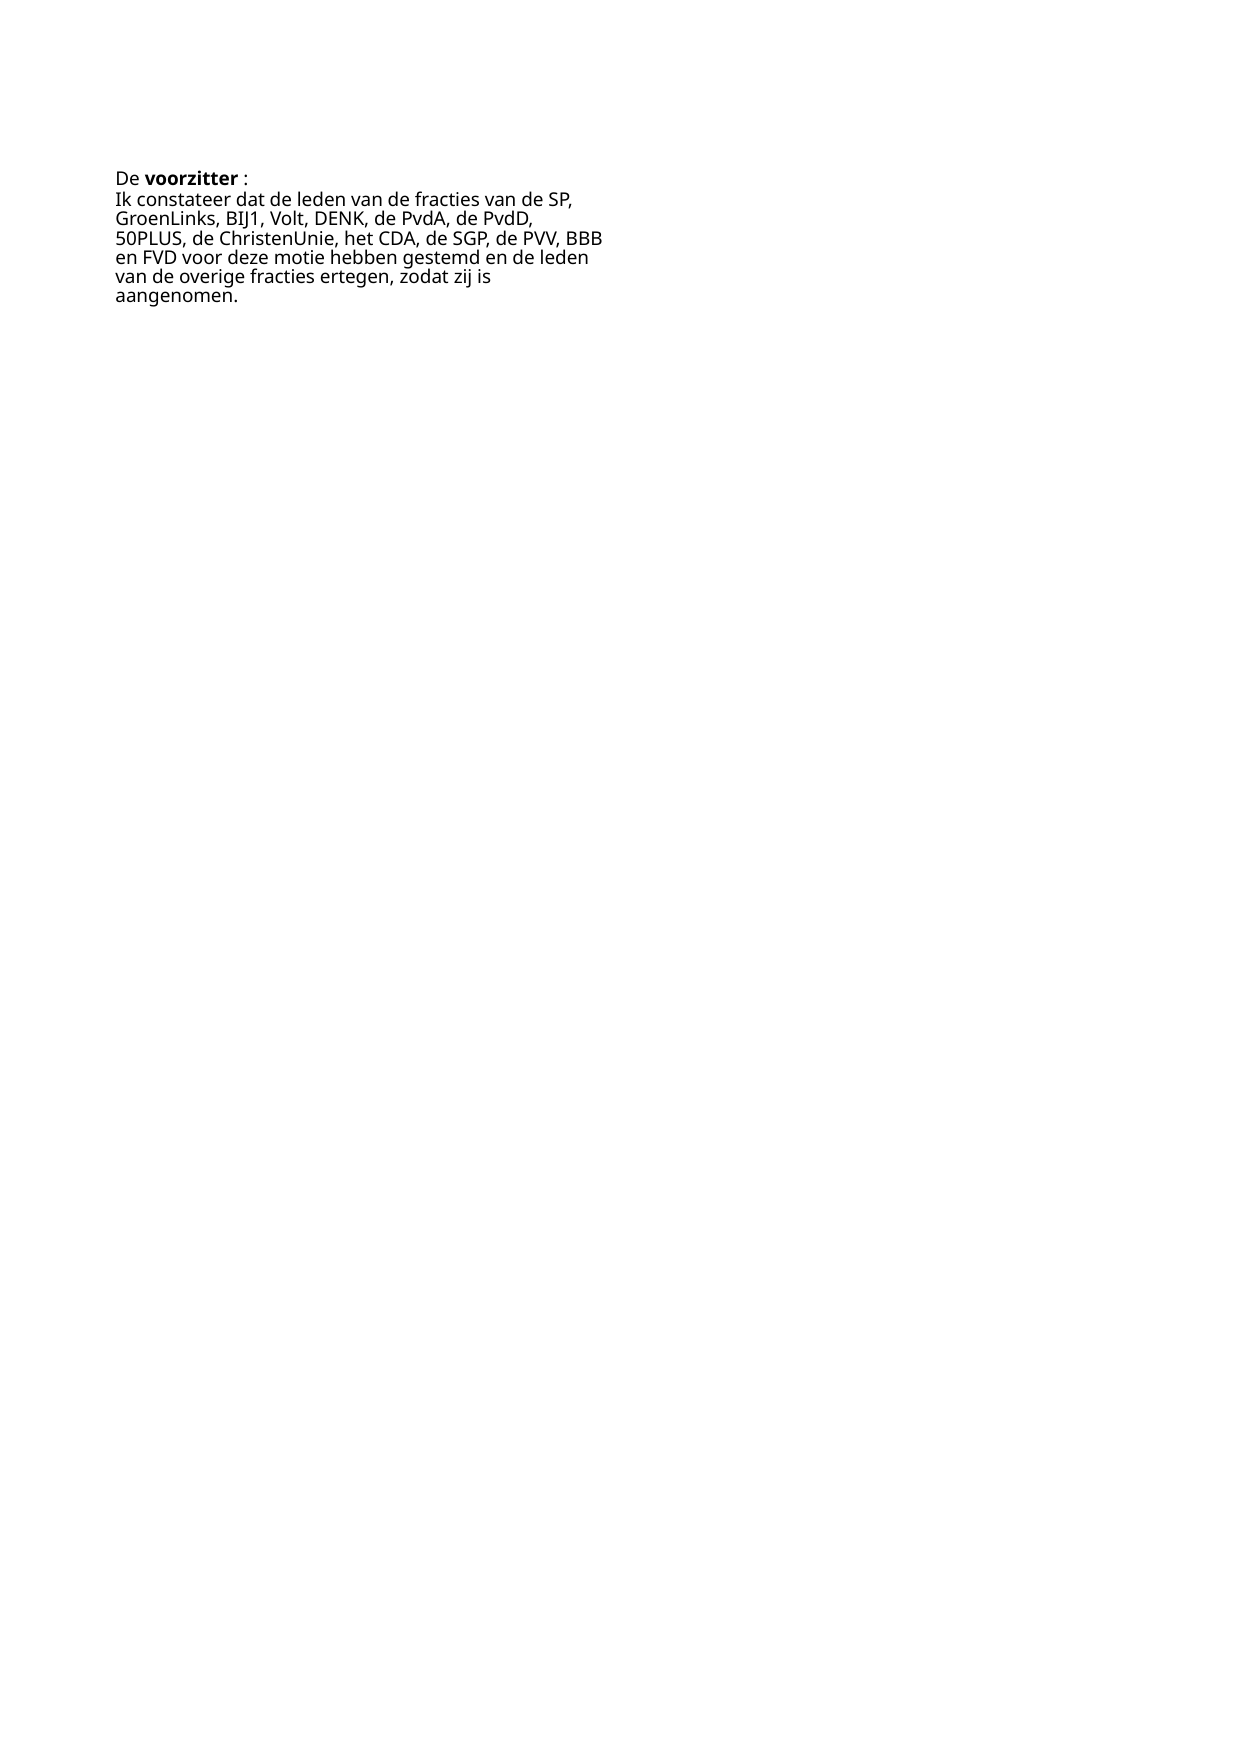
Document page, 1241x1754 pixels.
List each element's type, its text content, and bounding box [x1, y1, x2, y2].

text Ik constateer dat de leden van de fracties van de SP, GroenLinks, BIJ1, Volt, DENK, de PvdA, de PvdD, 50PLUS, de ChristenUnie, het CDA, de SGP, de PVV, BBB en FVD voor deze motie hebben gestemd en de leden van de overige fracties ertegen, zodat zij is aangenomen. [115, 191, 605, 307]
text De voorzitter : [115, 165, 605, 191]
